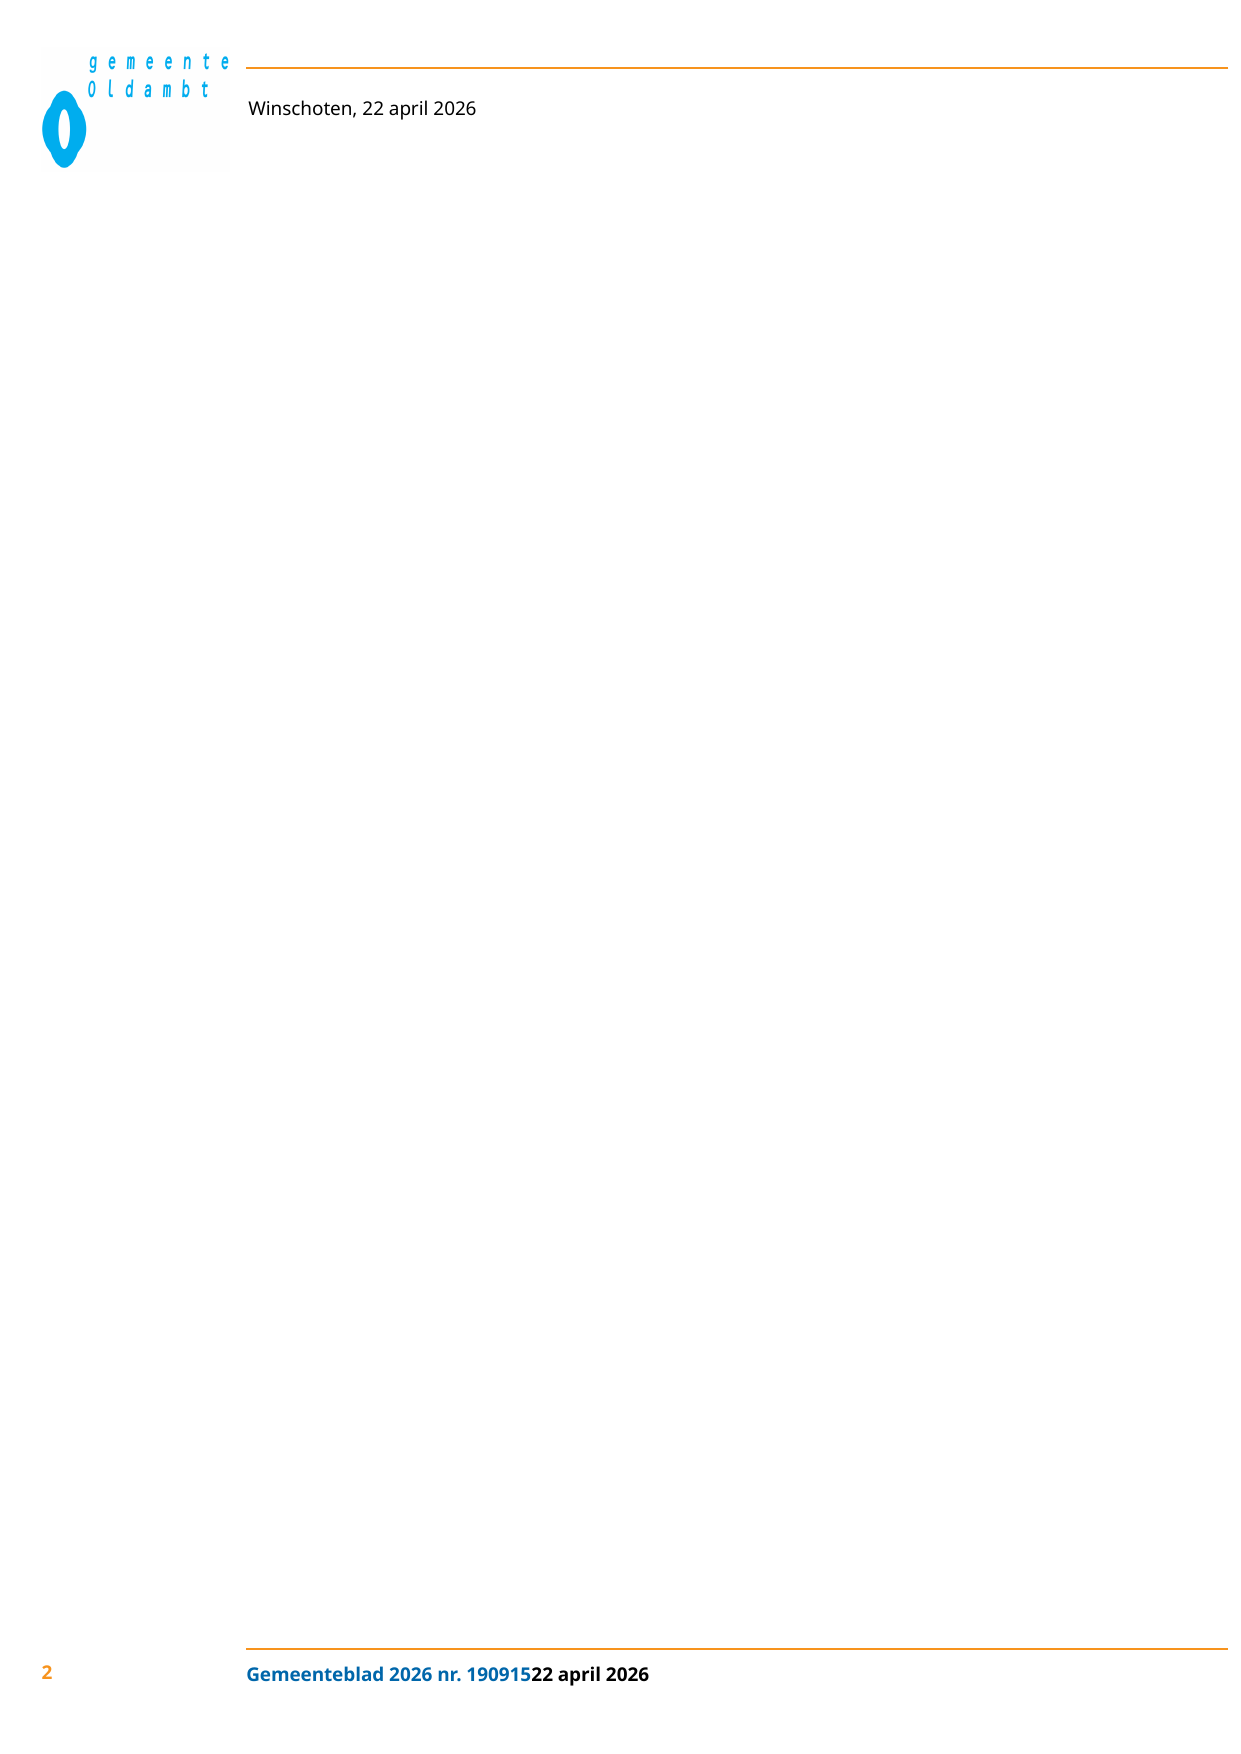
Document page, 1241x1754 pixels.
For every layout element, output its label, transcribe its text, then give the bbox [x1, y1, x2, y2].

picture [41, 47, 231, 172]
text Winschoten, 22 april 2026 [248, 95, 1152, 121]
